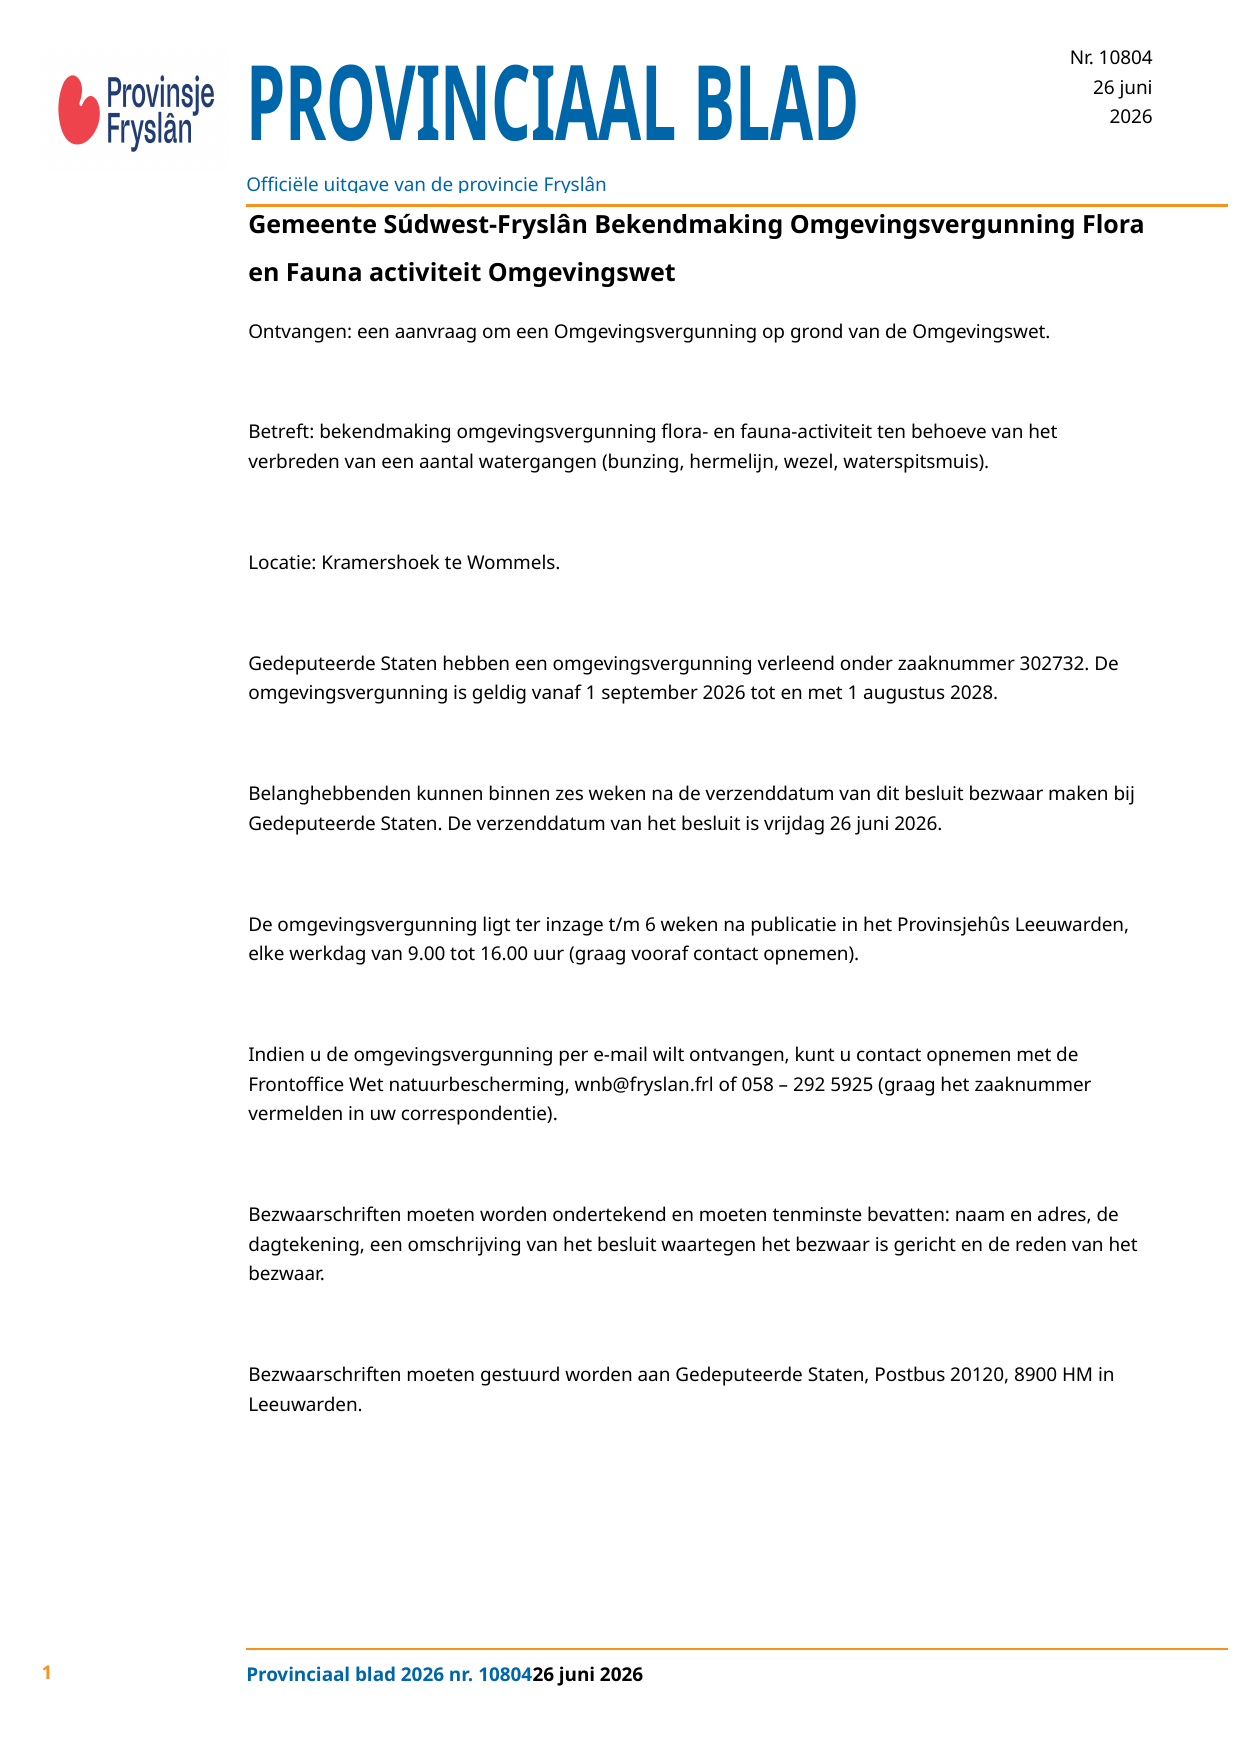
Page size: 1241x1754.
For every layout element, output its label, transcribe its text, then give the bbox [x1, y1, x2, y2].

text De omgevingsvergunning ligt ter inzage t/m 6 weken na publicatie in het Provinsjehûs Leeuwarden, elke werkdag van 9.00 tot 16.00 uur (graag vooraf contact opnemen). [248, 911, 1152, 966]
text Indien u de omgevingsvergunning per e-mail wilt ontvangen, kunt u contact opnemen met de Frontoffice Wet natuurbescherming, wnb@fryslan.frl of 058 – 292 5925 (graag het zaaknummer vermelden in uw correspondentie). [248, 1041, 1152, 1126]
text Gemeente Súdwest-Fryslân Bekendmaking Omgevingsvergunning Flora en Fauna activiteit Omgevingswet [248, 207, 1152, 288]
text Bezwaarschriften moeten worden ondertekend en moeten tenminste bevatten: naam en adres, de dagtekening, een omschrijving van het besluit waartegen het bezwaar is gericht en de reden van het bezwaar. [248, 1201, 1152, 1286]
text Betreft: bekendmaking omgevingsvergunning flora- en fauna-activiteit ten behoeve van het verbreden van een aantal watergangen (bunzing, hermelijn, wezel, waterspitsmuis). [248, 419, 1152, 474]
picture [41, 47, 231, 172]
text Bezwaarschriften moeten gestuurd worden aan Gedeputeerde Staten, Postbus 20120, 8900 HM in Leeuwarden. [248, 1361, 1152, 1417]
text Ontvangen: een aanvraag om een Omgevingsvergunning op grond van de Omgevingswet. [248, 318, 1152, 344]
text Gedeputeerde Staten hebben een omgevingsvergunning verleend onder zaaknummer 302732. De omgevingsvergunning is geldig vanaf 1 september 2026 tot en met 1 augustus 2028. [248, 650, 1152, 705]
text Belanghebbenden kunnen binnen zes weken na de verzenddatum van dit besluit bezwaar maken bij Gedeputeerde Staten. De verzenddatum van het besluit is vrijdag 26 juni 2026. [248, 780, 1152, 836]
text Locatie: Kramershoek te Wommels. [248, 549, 1152, 575]
